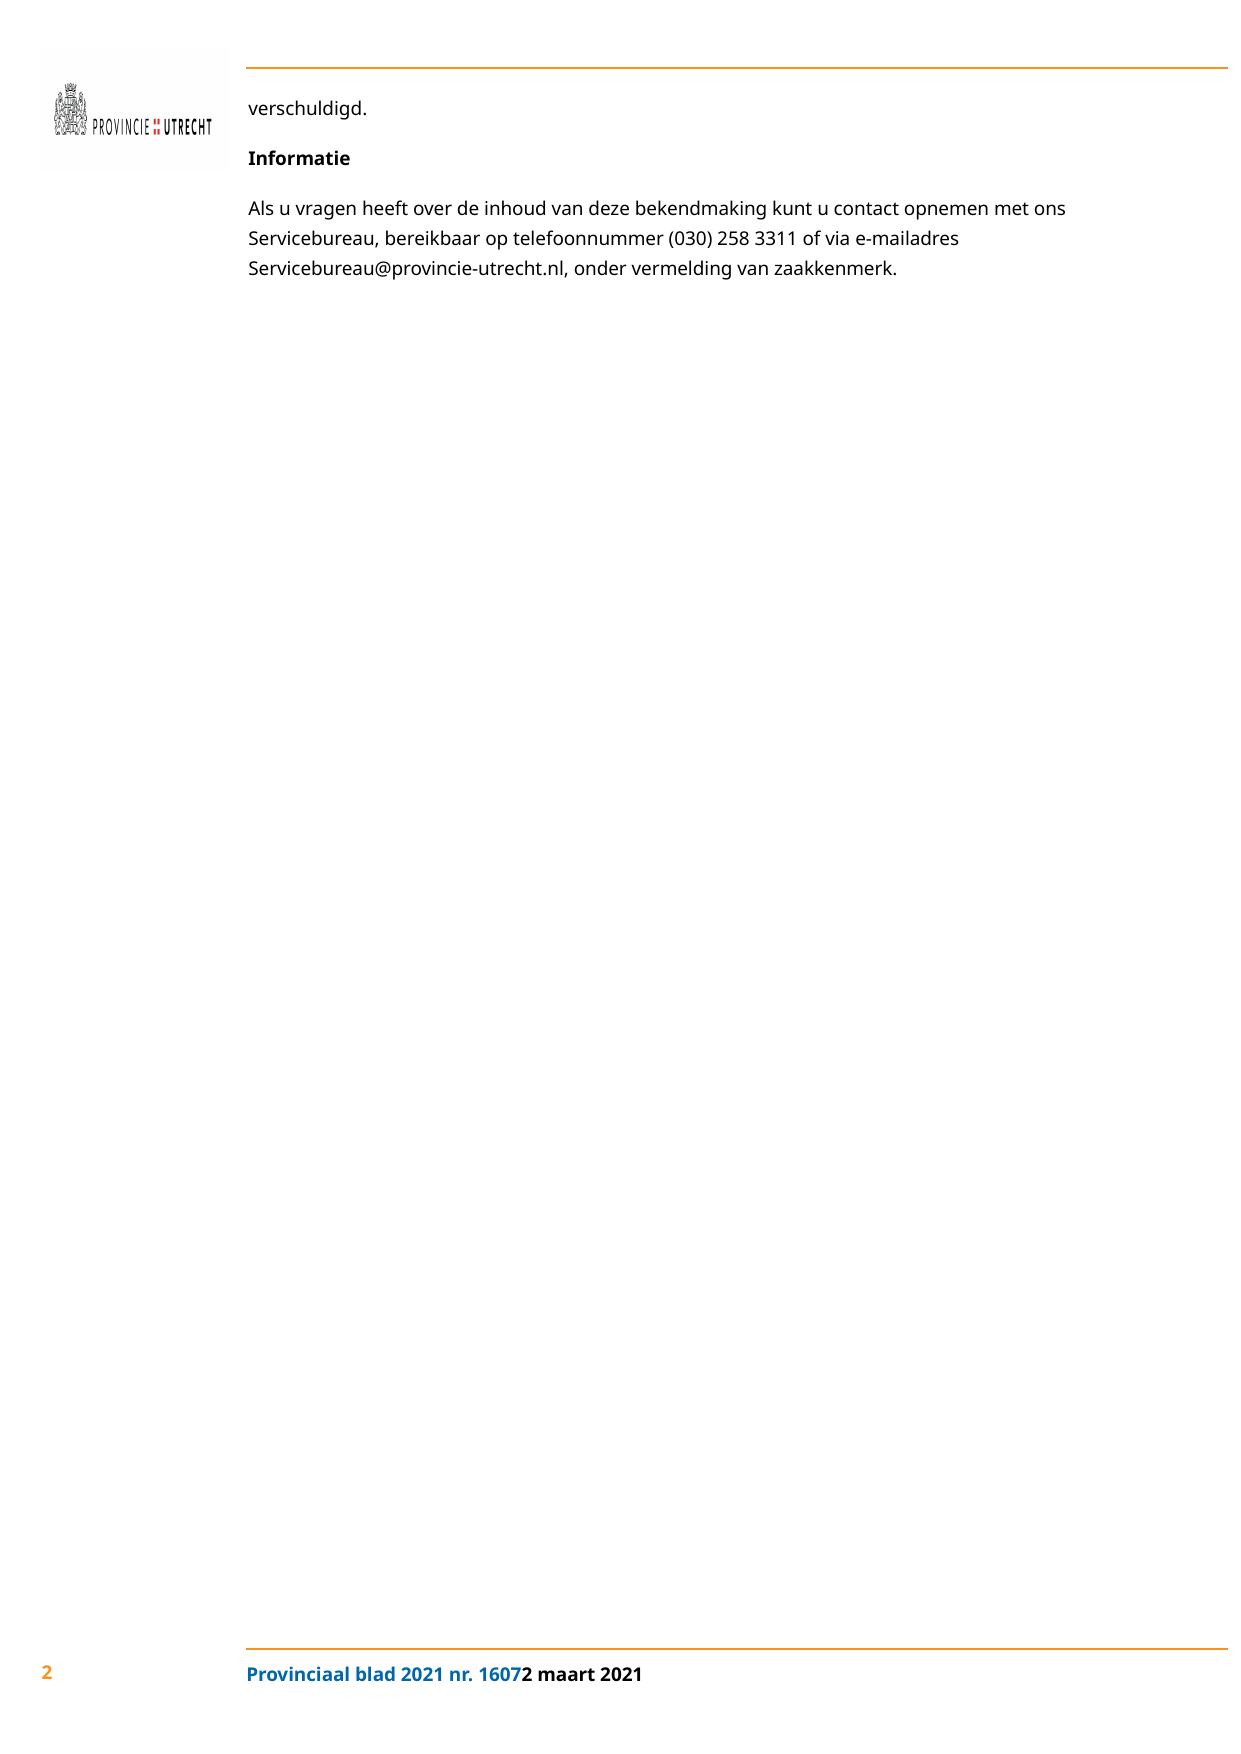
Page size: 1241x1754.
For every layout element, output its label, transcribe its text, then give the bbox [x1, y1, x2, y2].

text verschuldigd. [248, 95, 1152, 121]
picture [41, 47, 231, 172]
text Als u vragen heeft over de inhoud van deze bekendmaking kunt u contact opnemen met ons Servicebureau, bereikbaar op telefoonnummer (030) 258 3311 of via e-mailadres Servicebureau@provincie-utrecht.nl, onder vermelding van zaakkenmerk. [248, 196, 1152, 281]
text Informatie [248, 145, 1152, 171]
